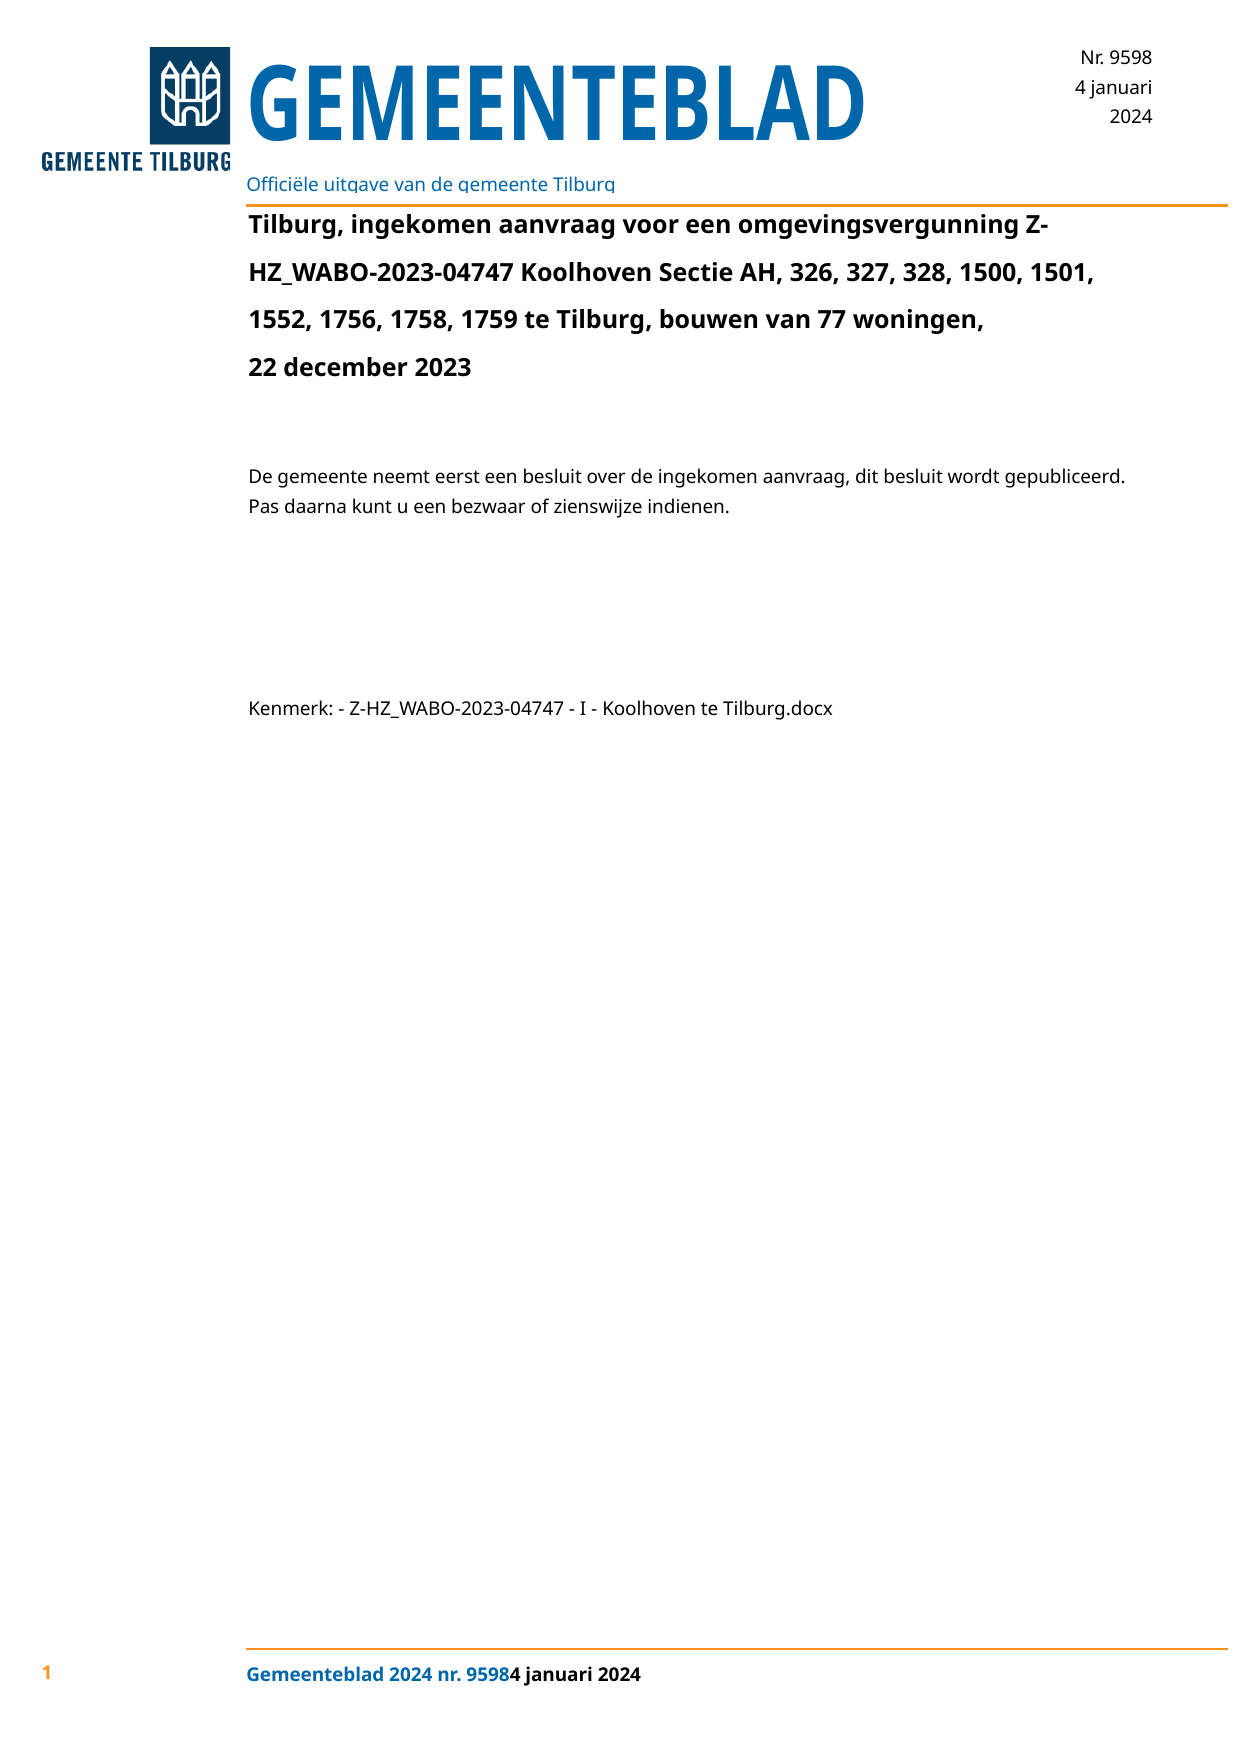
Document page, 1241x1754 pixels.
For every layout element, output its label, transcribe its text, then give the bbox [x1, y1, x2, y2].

text Kenmerk: - Z-HZ_WABO-2023-04747 - I - Koolhoven te Tilburg.docx [248, 695, 1152, 721]
picture [41, 47, 231, 172]
text De gemeente neemt eerst een besluit over de ingekomen aanvraag, dit besluit wordt gepubliceerd. Pas daarna kunt u een bezwaar of zienswijze indienen. [248, 463, 1152, 519]
text Tilburg, ingekomen aanvraag voor een omgevingsvergunning Z-HZ_WABO-2023-04747 Koolhoven Sectie AH, 326, 327, 328, 1500, 1501, 1552, 1756, 1758, 1759 te Tilburg, bouwen van 77 woningen, 22 december 2023 [248, 207, 1152, 384]
